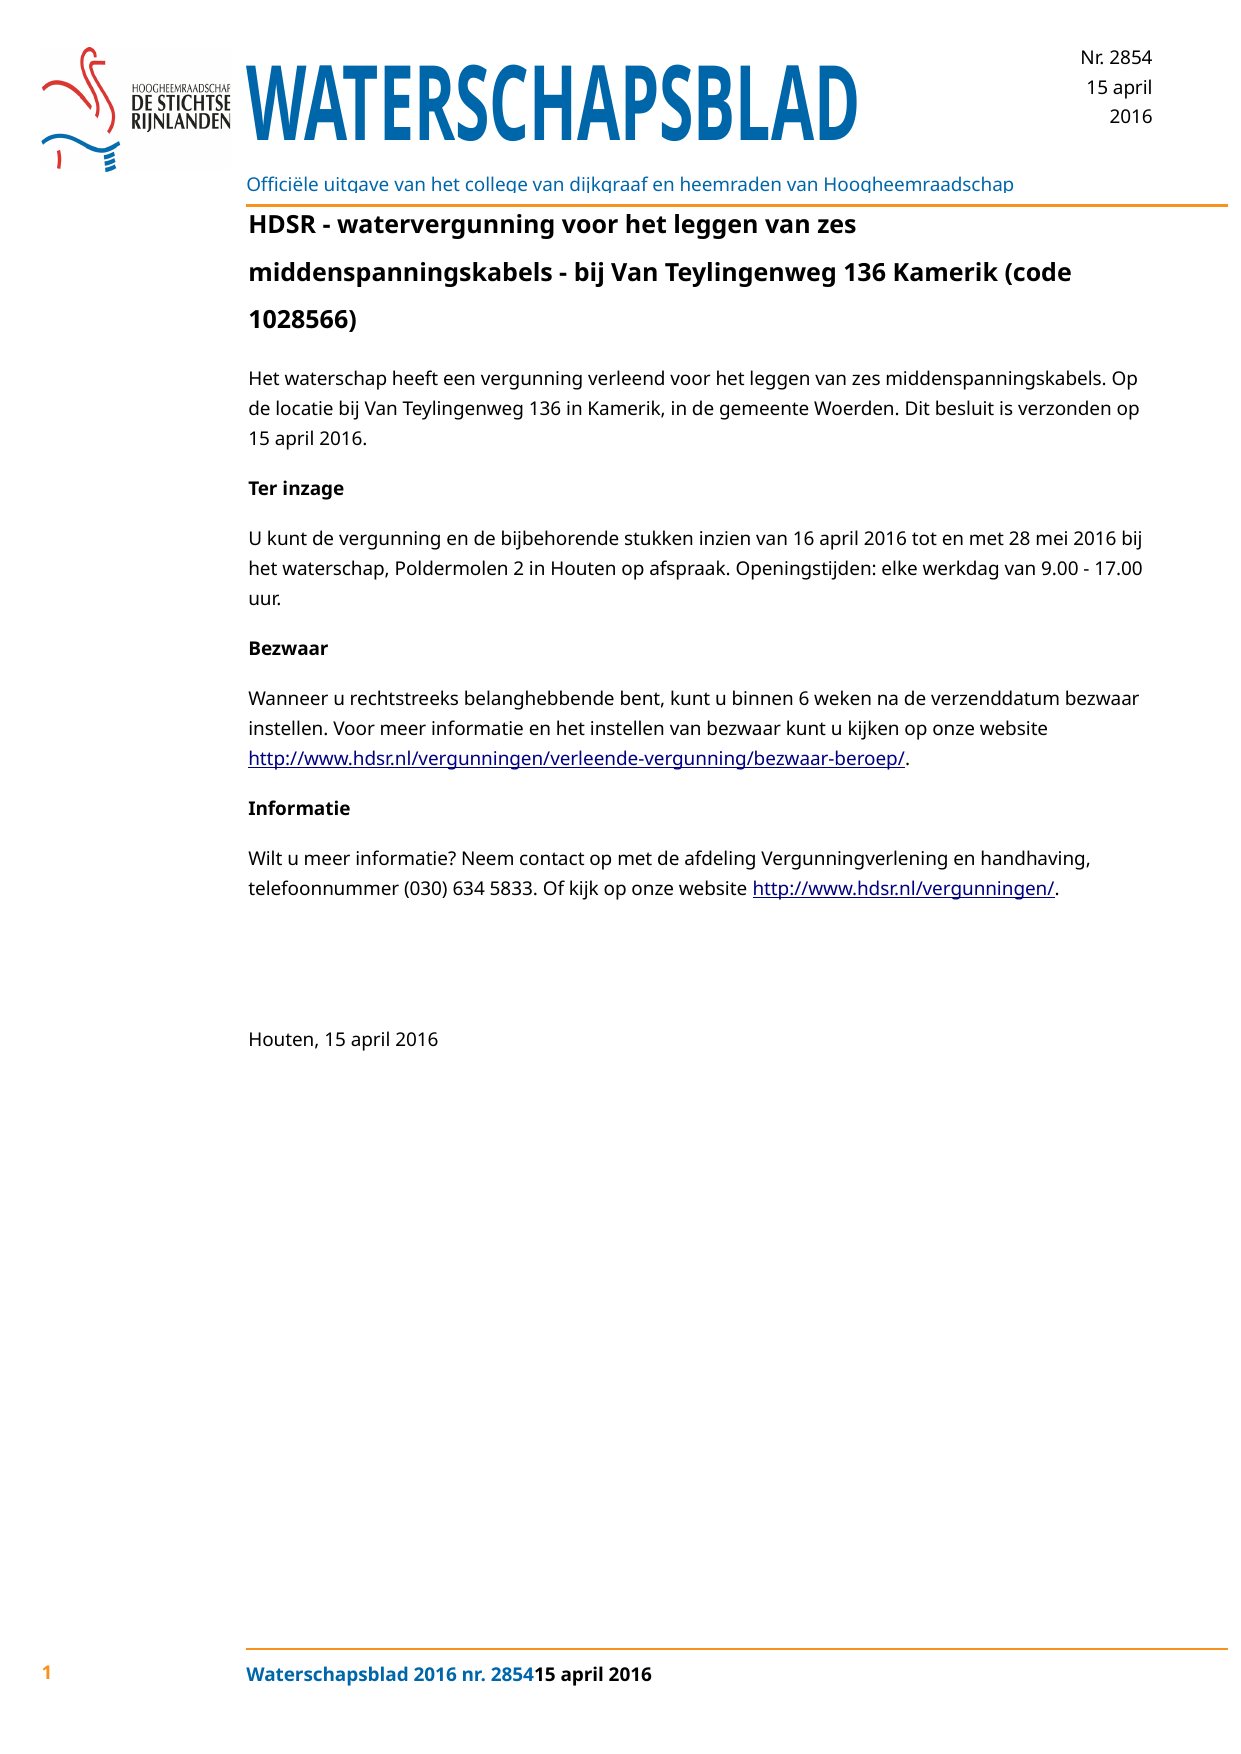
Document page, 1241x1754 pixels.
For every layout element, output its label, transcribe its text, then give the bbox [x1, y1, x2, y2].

picture [41, 47, 231, 172]
text Het waterschap heeft een vergunning verleend voor het leggen van zes middenspanningskabels. Op de locatie bij Van Teylingenweg 136 in Kamerik, in de gemeente Woerden. Dit besluit is verzonden op 15 april 2016. [248, 366, 1152, 450]
text HDSR - watervergunning voor het leggen van zes middenspanningskabels - bij Van Teylingenweg 136 Kamerik (code 1028566) [248, 207, 1152, 336]
text Informatie [248, 795, 1152, 821]
text Wanneer u rechtstreeks belanghebbende bent, kunt u binnen 6 weken na de verzenddatum bezwaar instellen. Voor meer informatie en het instellen van bezwaar kunt u kijken op onze website http://www.hdsr.nl/vergunningen/verleende-vergunning/bezwaar-beroep/. [248, 686, 1152, 770]
text Ter inzage [248, 475, 1152, 501]
text Wilt u meer informatie? Neem contact op met de afdeling Vergunningverlening en handhaving, telefoonnummer (030) 634 5833. Of kijk op onze website http://www.hdsr.nl/vergunningen/. [248, 846, 1152, 901]
text Bezwaar [248, 635, 1152, 661]
text U kunt de vergunning en de bijbehorende stukken inzien van 16 april 2016 tot en met 28 mei 2016 bij het waterschap, Poldermolen 2 in Houten op afspraak. Openingstijden: elke werkdag van 9.00 - 17.00 uur. [248, 526, 1152, 610]
text Houten, 15 april 2016 [248, 1026, 1152, 1052]
